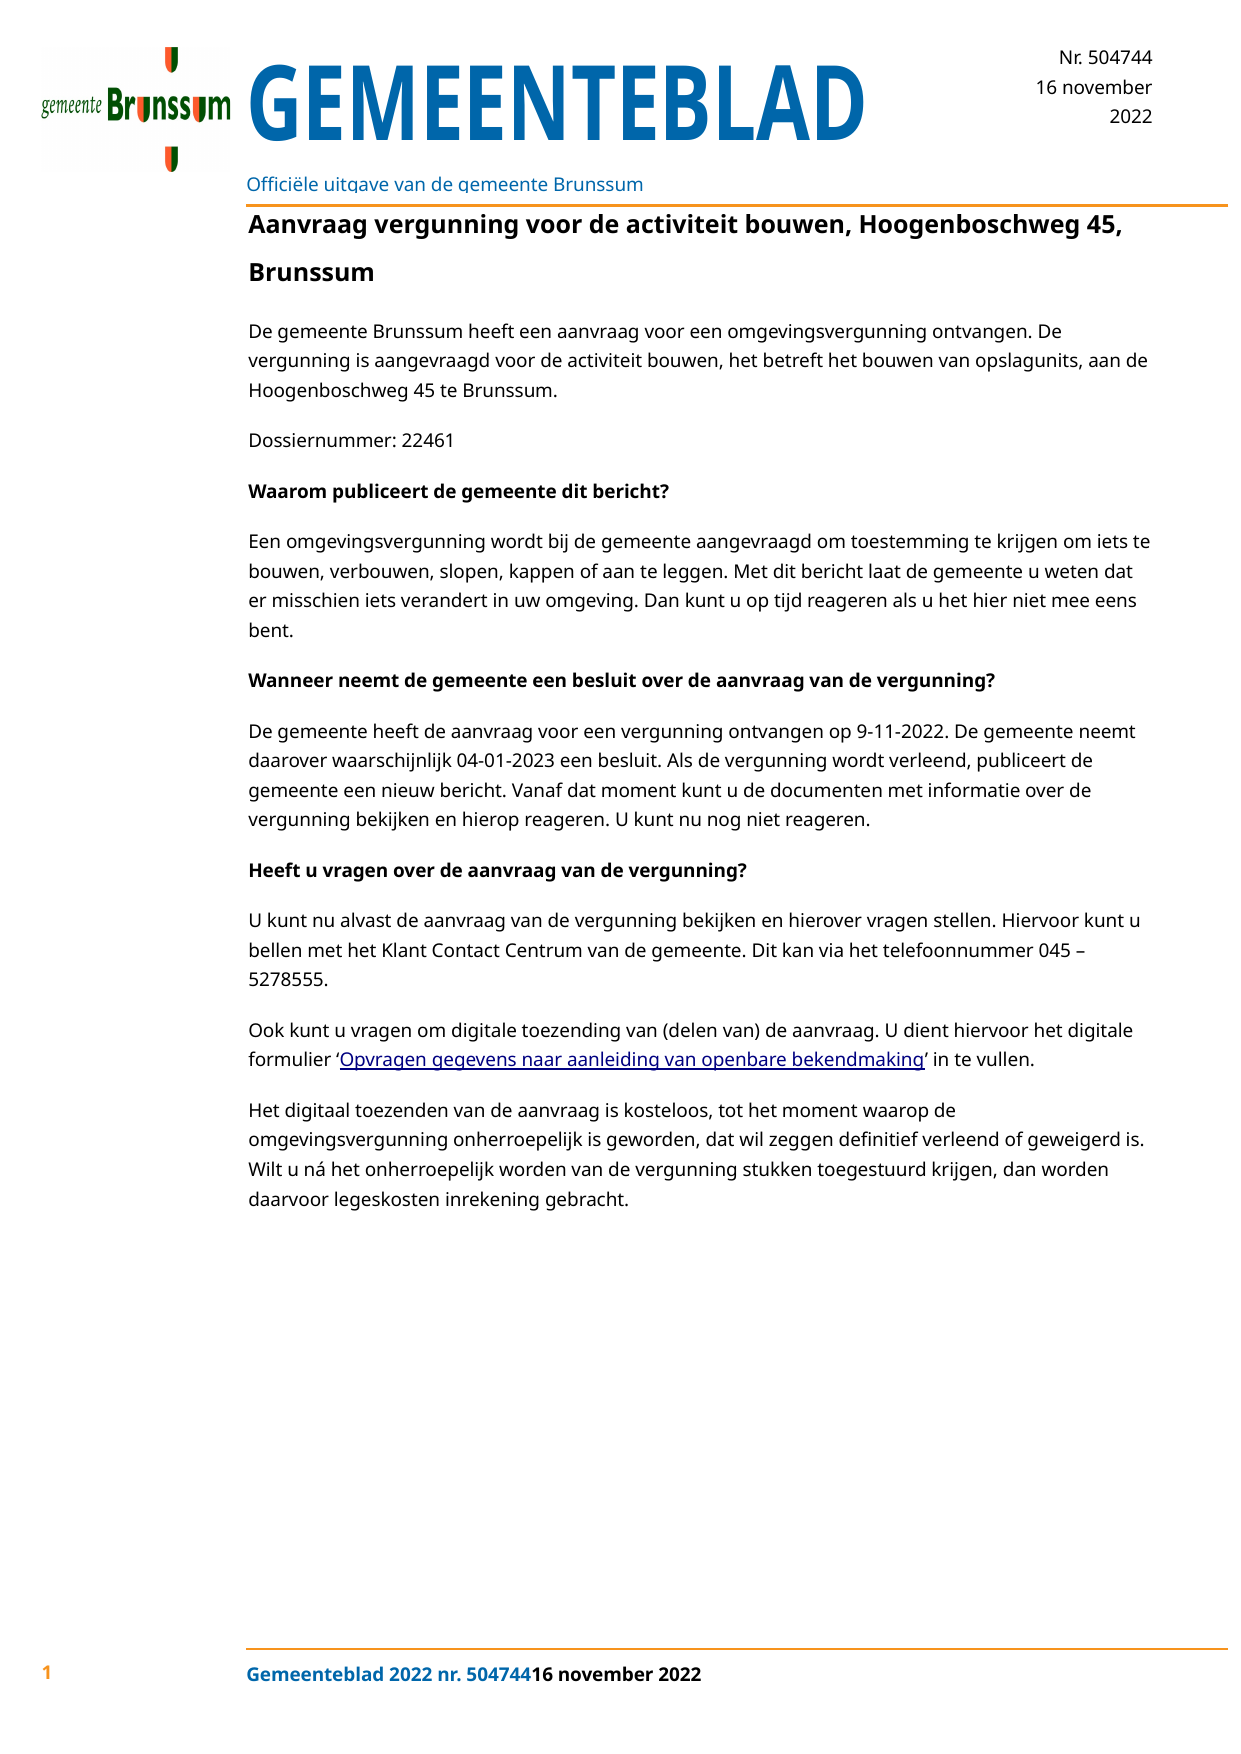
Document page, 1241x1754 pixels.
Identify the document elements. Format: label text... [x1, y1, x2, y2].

text Aanvraag vergunning voor de activiteit bouwen, Hoogenboschweg 45, Brunssum [248, 207, 1152, 288]
text Het digitaal toezenden van de aanvraag is kosteloos, tot het moment waarop de omgevingsvergunning onherroepelijk is geworden, dat wil zeggen definitief verleend of geweigerd is. Wilt u ná het onherroepelijk worden van de vergunning stukken toegestuurd krijgen, dan worden daarvoor legeskosten inrekening gebracht. [248, 1097, 1152, 1212]
text Een omgevingsvergunning wordt bij de gemeente aangevraagd om toestemming te krijgen om iets te bouwen, verbouwen, slopen, kappen of aan te leggen. Met dit bericht laat de gemeente u weten dat er misschien iets verandert in uw omgeving. Dan kunt u op tijd reageren als u het hier niet mee eens bent. [248, 528, 1152, 643]
text U kunt nu alvast de aanvraag van de vergunning bekijken en hierover vragen stellen. Hiervoor kunt u bellen met het Klant Contact Centrum van de gemeente. Dit kan via het telefoonnummer 045 – 5278555. [248, 907, 1152, 992]
text Wanneer neemt de gemeente een besluit over de aanvraag van de vergunning? [248, 667, 1152, 693]
text De gemeente heeft de aanvraag voor een vergunning ontvangen op 9-11-2022. De gemeente neemt daarover waarschijnlijk 04-01-2023 een besluit. Als de vergunning wordt verleend, publiceert de gemeente een nieuw bericht. Vanaf dat moment kunt u de documenten met informatie over de vergunning bekijken en hierop reageren. U kunt nu nog niet reageren. [248, 718, 1152, 832]
text Dossiernummer: 22461 [248, 427, 1152, 453]
picture [41, 47, 231, 172]
text Ook kunt u vragen om digitale toezending van (delen van) de aanvraag. U dient hiervoor het digitale formulier ‘Opvragen gegevens naar aanleiding van openbare bekendmaking’ in te vullen. [248, 1017, 1152, 1072]
text Heeft u vragen over de aanvraag van de vergunning? [248, 857, 1152, 883]
text Waarom publiceert de gemeente dit bericht? [248, 478, 1152, 504]
text De gemeente Brunssum heeft een aanvraag voor een omgevingsvergunning ontvangen. De vergunning is aangevraagd voor de activiteit bouwen, het betreft het bouwen van opslagunits, aan de Hoogenboschweg 45 te Brunssum. [248, 318, 1152, 403]
